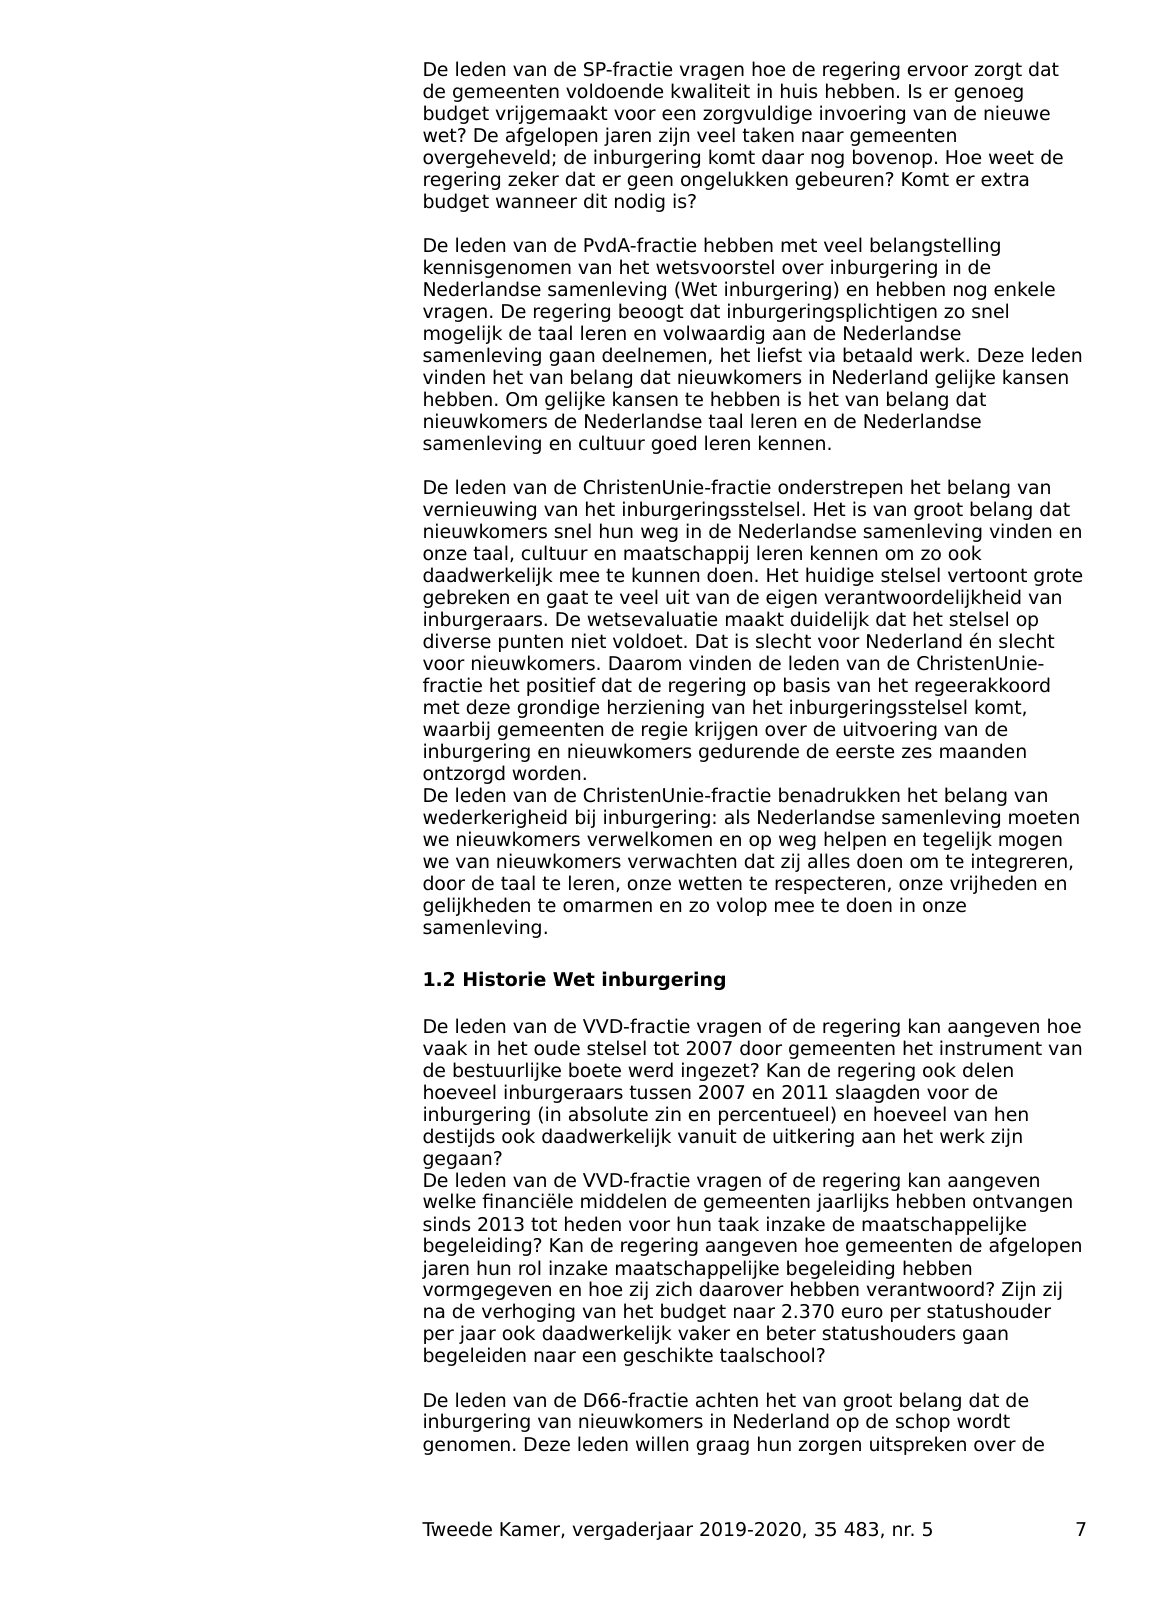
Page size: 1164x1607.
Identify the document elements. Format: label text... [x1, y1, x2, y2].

text De leden van de D66-fractie achten het van groot belang dat de inburgering van nieuwkomers in Nederland op de schop wordt genomen. Deze leden willen graag hun zorgen uitspreken over de [422, 1389, 1087, 1455]
text De leden van de VVD-fractie vragen of de regering kan aangeven hoe vaak in het oude stelsel tot 2007 door gemeenten het instrument van de bestuurlijke boete werd ingezet? Kan de regering ook delen hoeveel inburgeraars tussen 2007 en 2011 slaagden voor de inburgering (in absolute zin en percentueel) en hoeveel van hen destijds ook daadwerkelijk vanuit de uitkering aan het werk zijn gegaan? [422, 1016, 1087, 1169]
text De leden van de PvdA-fractie hebben met veel belangstelling kennisgenomen van het wetsvoorstel over inburgering in de Nederlandse samenleving (Wet inburgering) en hebben nog enkele vragen. De regering beoogt dat inburgeringsplichtigen zo snel mogelijk de taal leren en volwaardig aan de Nederlandse samenleving gaan deelnemen, het liefst via betaald werk. Deze leden vinden het van belang dat nieuwkomers in Nederland gelijke kansen hebben. Om gelijke kansen te hebben is het van belang dat nieuwkomers de Nederlandse taal leren en de Nederlandse samenleving en cultuur goed leren kennen. [422, 235, 1087, 455]
subtitle 1.2 Historie Wet inburgering [422, 969, 1087, 991]
text De leden van de SP-fractie vragen hoe de regering ervoor zorgt dat de gemeenten voldoende kwaliteit in huis hebben. Is er genoeg budget vrijgemaakt voor een zorgvuldige invoering van de nieuwe wet? De afgelopen jaren zijn veel taken naar gemeenten overgeheveld; de inburgering komt daar nog bovenop. Hoe weet de regering zeker dat er geen ongelukken gebeuren? Komt er extra budget wanneer dit nodig is? [422, 59, 1087, 213]
text De leden van de ChristenUnie-fractie benadrukken het belang van wederkerigheid bij inburgering: als Nederlandse samenleving moeten we nieuwkomers verwelkomen en op weg helpen en tegelijk mogen we van nieuwkomers verwachten dat zij alles doen om te integreren, door de taal te leren, onze wetten te respecteren, onze vrijheden en gelijkheden te omarmen en zo volop mee te doen in onze samenleving. [422, 785, 1087, 939]
text De leden van de VVD-fractie vragen of de regering kan aangeven welke financiële middelen de gemeenten jaarlijks hebben ontvangen sinds 2013 tot heden voor hun taak inzake de maatschappelijke begeleiding? Kan de regering aangeven hoe gemeenten de afgelopen jaren hun rol inzake maatschappelijke begeleiding hebben vormgegeven en hoe zij zich daarover hebben verantwoord? Zijn zij na de verhoging van het budget naar 2.370 euro per statushouder per jaar ook daadwerkelijk vaker en beter statushouders gaan begeleiden naar een geschikte taalschool? [422, 1169, 1087, 1367]
text De leden van de ChristenUnie-fractie onderstrepen het belang van vernieuwing van het inburgeringsstelsel. Het is van groot belang dat nieuwkomers snel hun weg in de Nederlandse samenleving vinden en onze taal, cultuur en maatschappij leren kennen om zo ook daadwerkelijk mee te kunnen doen. Het huidige stelsel vertoont grote gebreken en gaat te veel uit van de eigen verantwoordelijkheid van inburgeraars. De wetsevaluatie maakt duidelijk dat het stelsel op diverse punten niet voldoet. Dat is slecht voor Nederland én slecht voor nieuwkomers. Daarom vinden de leden van de ChristenUnie-fractie het positief dat de regering op basis van het regeerakkoord met deze grondige herziening van het inburgeringsstelsel komt, waarbij gemeenten de regie krijgen over de uitvoering van de inburgering en nieuwkomers gedurende de eerste zes maanden ontzorgd worden. [422, 477, 1087, 785]
